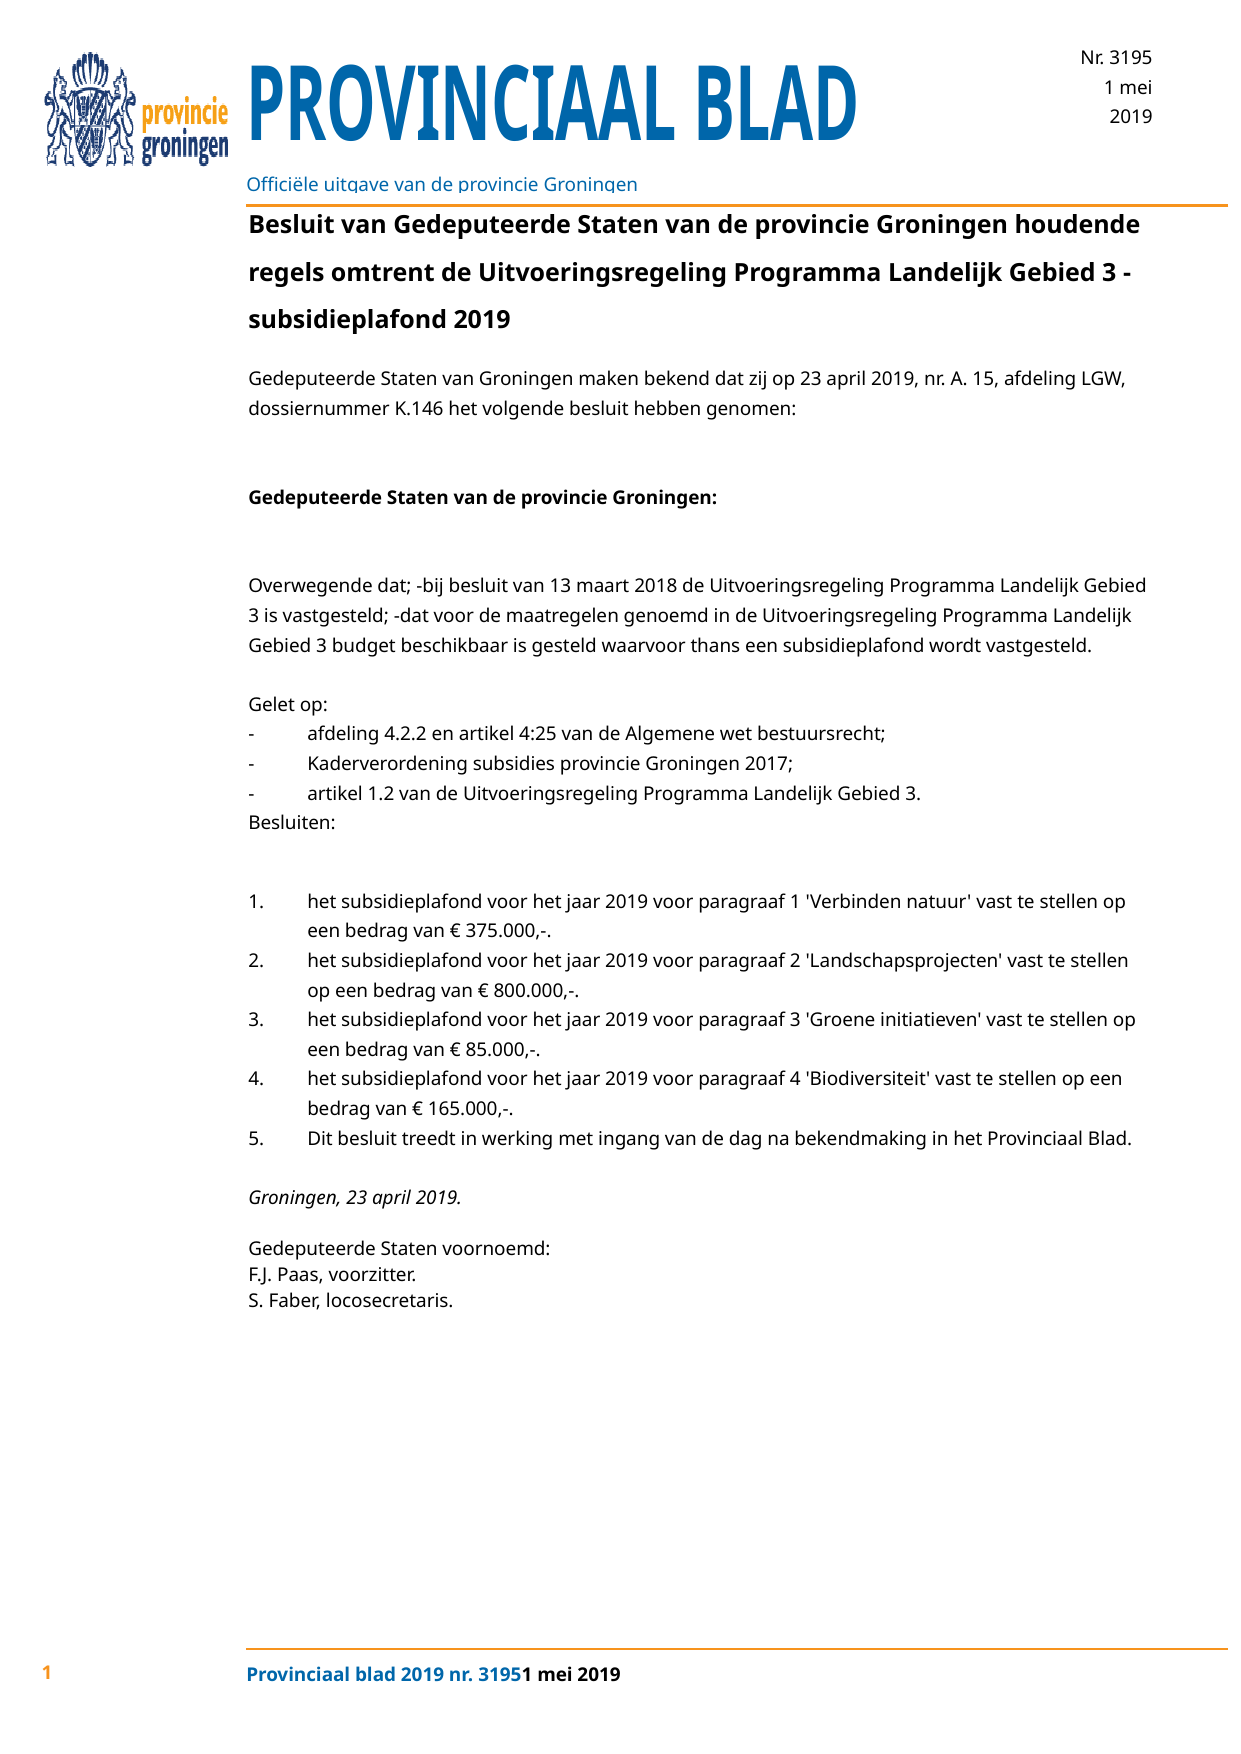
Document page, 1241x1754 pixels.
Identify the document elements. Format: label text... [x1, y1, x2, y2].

list het subsidieplafond voor het jaar 2019 voor paragraaf 4 'Biodiversiteit' vast te stellen op een bedrag van € 165.000,-. [248, 1066, 1152, 1121]
list afdeling 4.2.2 en artikel 4:25 van de Algemene wet bestuursrecht; [248, 721, 1152, 746]
text Besluiten: [248, 809, 1152, 835]
list Kaderverordening subsidies provincie Groningen 2017; [248, 750, 1152, 776]
text Besluit van Gedeputeerde Staten van de provincie Groningen houdende regels omtrent de Uitvoeringsregeling Programma Landelijk Gebied 3 - subsidieplafond 2019 [248, 207, 1152, 336]
list Dit besluit treedt in werking met ingang van de dag na bekendmaking in het Provinciaal Blad. [248, 1125, 1152, 1151]
list het subsidieplafond voor het jaar 2019 voor paragraaf 1 'Verbinden natuur' vast te stellen op een bedrag van € 375.000,-. [248, 888, 1152, 943]
text S. Faber, locosecretaris. [248, 1287, 1152, 1313]
list het subsidieplafond voor het jaar 2019 voor paragraaf 3 'Groene initiatieven' vast te stellen op een bedrag van € 85.000,-. [248, 1006, 1152, 1062]
text Groningen, 23 april 2019. [248, 1184, 1152, 1210]
text Gedeputeerde Staten voornoemd: [248, 1235, 1152, 1261]
text Overwegende dat; -bij besluit van 13 maart 2018 de Uitvoeringsregeling Programma Landelijk Gebied 3 is vastgesteld; -dat voor de maatregelen genoemd in de Uitvoeringsregeling Programma Landelijk Gebied 3 budget beschikbaar is gesteld waarvoor thans een subsidieplafond wordt vastgesteld. [248, 573, 1152, 657]
list het subsidieplafond voor het jaar 2019 voor paragraaf 2 'Landschapsprojecten' vast te stellen op een bedrag van € 800.000,-. [248, 947, 1152, 1003]
text Gedeputeerde Staten van Groningen maken bekend dat zij op 23 april 2019, nr. A. 15, afdeling LGW, dossiernummer K.146 het volgende besluit hebben genomen: [248, 366, 1152, 421]
list artikel 1.2 van de Uitvoeringsregeling Programma Landelijk Gebied 3. [248, 780, 1152, 805]
text F.J. Paas, voorzitter. [248, 1261, 1152, 1287]
text Gelet op: [248, 691, 1152, 717]
picture [41, 47, 231, 172]
text Gedeputeerde Staten van de provincie Groningen: [248, 484, 1152, 509]
